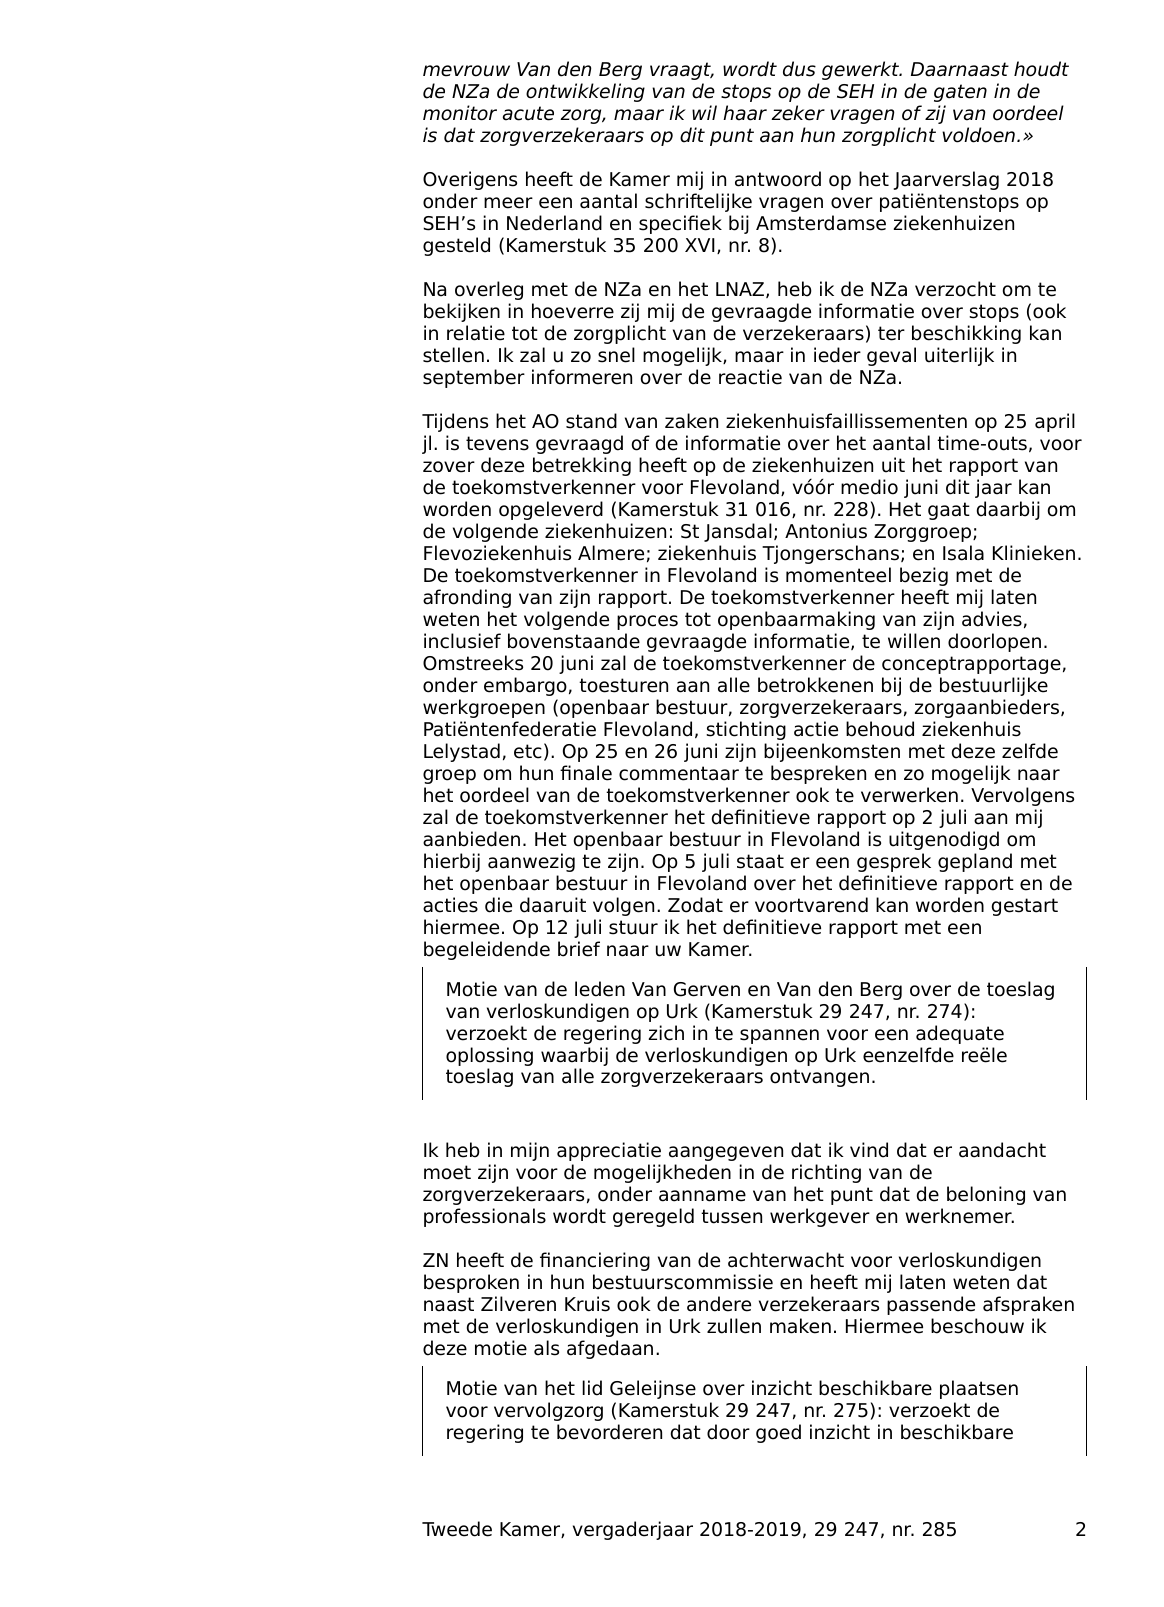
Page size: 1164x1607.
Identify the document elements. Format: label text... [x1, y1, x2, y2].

table_header Motie van het lid Geleijnse over inzicht beschikbare plaatsen voor vervolgzorg (Kamerstuk 29 247, nr. 275): verzoekt de regering te bevorderen dat door goed inzicht in beschikbare [423, 1366, 1086, 1456]
table_header Motie van de leden Van Gerven en Van den Berg over de toeslag van verloskundigen op Urk (Kamerstuk 29 247, nr. 274): verzoekt de regering zich in te spannen voor een adequate oplossing waarbij de verloskundigen op Urk eenzelfde reële toeslag van alle zorgverzekeraars ontvangen. [423, 967, 1086, 1100]
text ZN heeft de financiering van de achterwacht voor verloskundigen besproken in hun bestuurscommissie en heeft mij laten weten dat naast Zilveren Kruis ook de andere verzekeraars passende afspraken met de verloskundigen in Urk zullen maken. Hiermee beschouw ik deze motie als afgedaan. [422, 1250, 1087, 1360]
text Na overleg met de NZa en het LNAZ, heb ik de NZa verzocht om te bekijken in hoeverre zij mij de gevraagde informatie over stops (ook in relatie tot de zorgplicht van de verzekeraars) ter beschikking kan stellen. Ik zal u zo snel mogelijk, maar in ieder geval uiterlijk in september informeren over de reactie van de NZa. [422, 279, 1087, 389]
text Overigens heeft de Kamer mij in antwoord op het Jaarverslag 2018 onder meer een aantal schriftelijke vragen over patiëntenstops op SEH’s in Nederland en specifiek bij Amsterdamse ziekenhuizen gesteld (Kamerstuk 35 200 XVI, nr. 8). [422, 169, 1087, 257]
text Ik heb in mijn appreciatie aangegeven dat ik vind dat er aandacht moet zijn voor de mogelijkheden in de richting van de zorgverzekeraars, onder aanname van het punt dat de beloning van professionals wordt geregeld tussen werkgever en werknemer. [422, 1140, 1087, 1228]
text Tijdens het AO stand van zaken ziekenhuisfaillissementen op 25 april jl. is tevens gevraagd of de informatie over het aantal time-outs, voor zover deze betrekking heeft op de ziekenhuizen uit het rapport van de toekomstverkenner voor Flevoland, vóór medio juni dit jaar kan worden opgeleverd (Kamerstuk 31 016, nr. 228). Het gaat daarbij om de volgende ziekenhuizen: St Jansdal; Antonius Zorggroep; Flevoziekenhuis Almere; ziekenhuis Tjongerschans; en Isala Klinieken. De toekomstverkenner in Flevoland is momenteel bezig met de afronding van zijn rapport. De toekomstverkenner heeft mij laten weten het volgende proces tot openbaarmaking van zijn advies, inclusief bovenstaande gevraagde informatie, te willen doorlopen. Omstreeks 20 juni zal de toekomstverkenner de conceptrapportage, onder embargo, toesturen aan alle betrokkenen bij de bestuurlijke werkgroepen (openbaar bestuur, zorgverzekeraars, zorgaanbieders, Patiëntenfederatie Flevoland, stichting actie behoud ziekenhuis Lelystad, etc). Op 25 en 26 juni zijn bijeenkomsten met deze zelfde groep om hun finale commentaar te bespreken en zo mogelijk naar het oordeel van de toekomstverkenner ook te verwerken. Vervolgens zal de toekomstverkenner het definitieve rapport op 2 juli aan mij aanbieden. Het openbaar bestuur in Flevoland is uitgenodigd om hierbij aanwezig te zijn. Op 5 juli staat er een gesprek gepland met het openbaar bestuur in Flevoland over het definitieve rapport en de acties die daaruit volgen. Zodat er voortvarend kan worden gestart hiermee. Op 12 juli stuur ik het definitieve rapport met een begeleidende brief naar uw Kamer. [422, 411, 1087, 961]
text mevrouw Van den Berg vraagt, wordt dus gewerkt. Daarnaast houdt de NZa de ontwikkeling van de stops op de SEH in de gaten in de monitor acute zorg, maar ik wil haar zeker vragen of zij van oordeel is dat zorgverzekeraars op dit punt aan hun zorgplicht voldoen.» [422, 59, 1087, 147]
